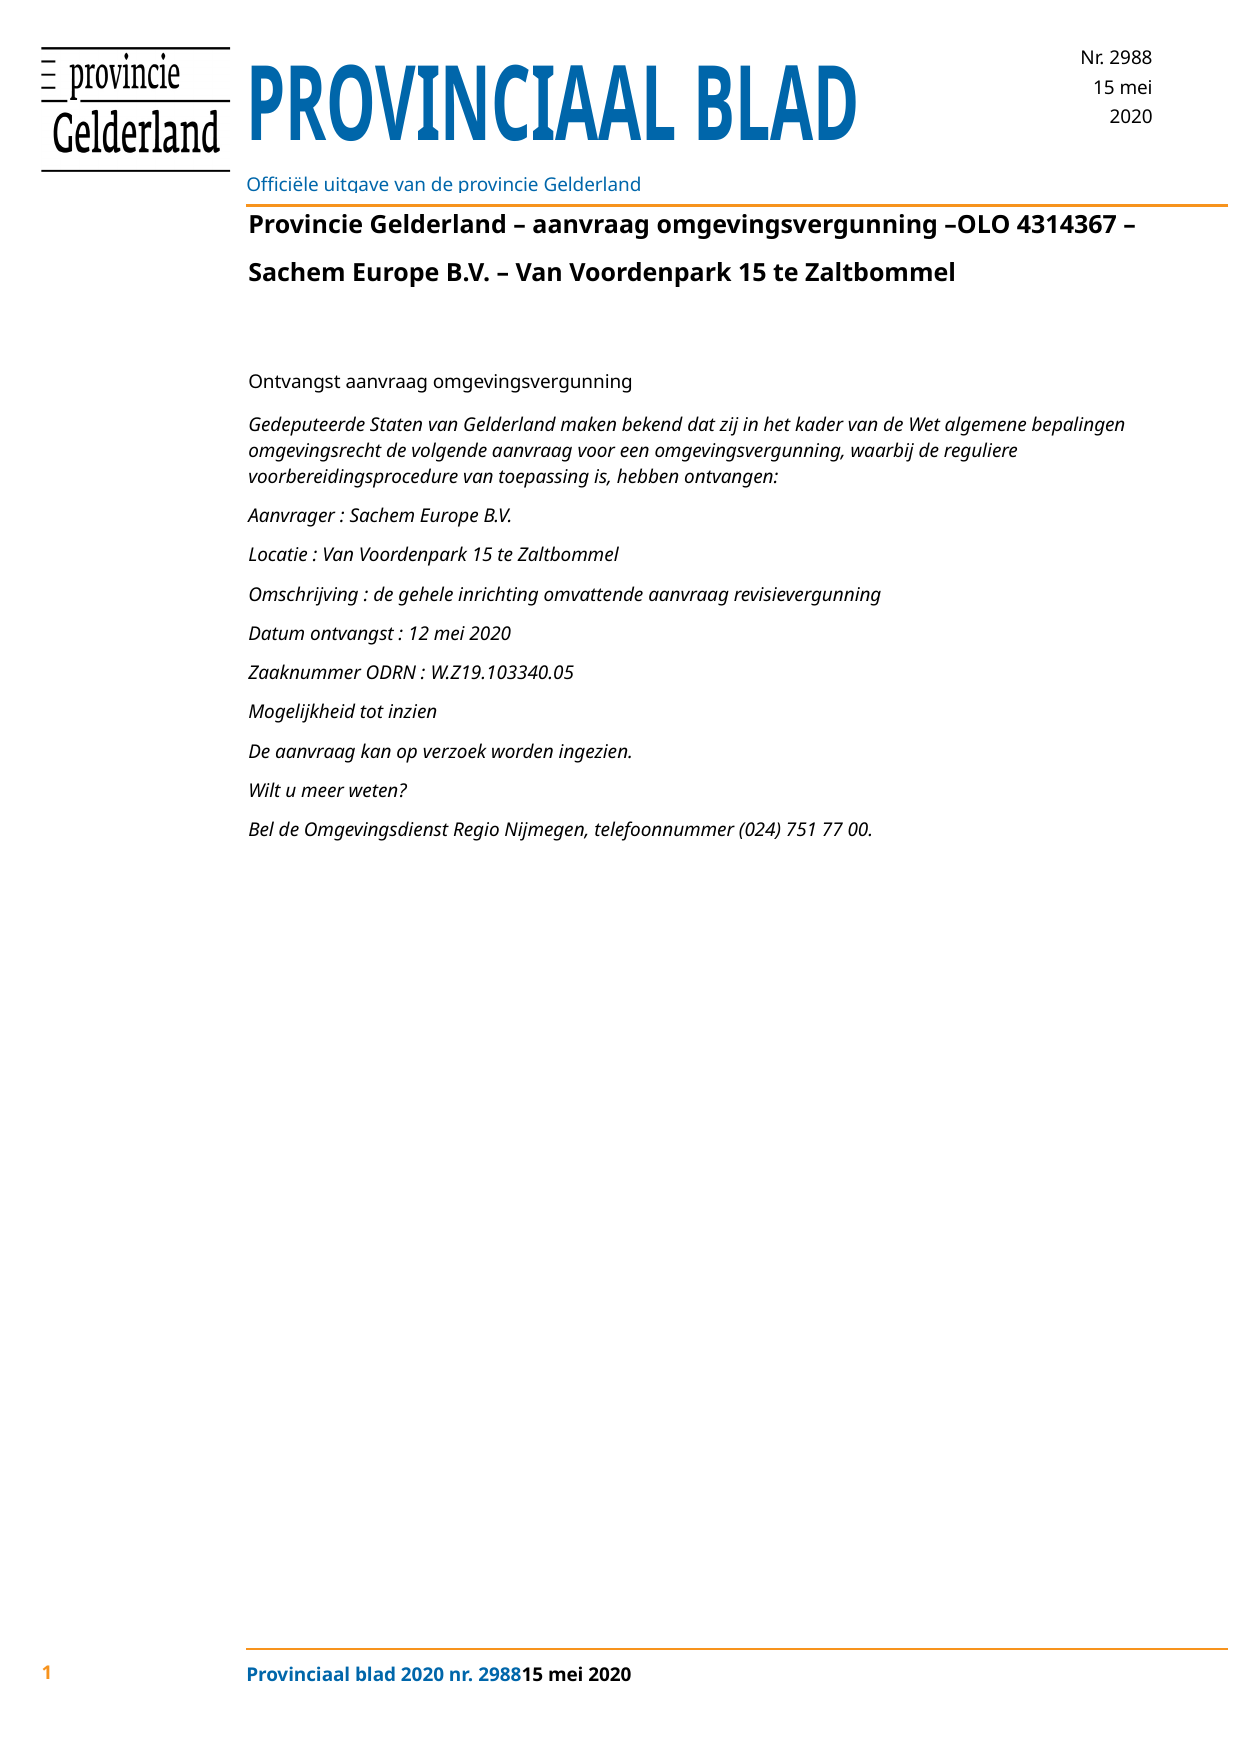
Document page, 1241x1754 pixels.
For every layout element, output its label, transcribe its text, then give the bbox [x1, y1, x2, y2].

text Wilt u meer weten? [248, 777, 1152, 803]
text Omschrijving : de gehele inrichting omvattende aanvraag revisievergunning [248, 581, 1152, 606]
text Datum ontvangst : 12 mei 2020 [248, 620, 1152, 646]
text Locatie : Van Voordenpark 15 te Zaltbommel [248, 541, 1152, 567]
text Bel de Omgevingsdienst Regio Nijmegen, telefoonnummer (024) 751 77 00. [248, 816, 1152, 842]
text Aanvrager : Sachem Europe B.V. [248, 502, 1152, 528]
text De aanvraag kan op verzoek worden ingezien. [248, 738, 1152, 763]
text Zaaknummer ODRN : W.Z19.103340.05 [248, 659, 1152, 685]
text Ontvangst aanvraag omgevingsvergunning [248, 368, 1152, 394]
text Gedeputeerde Staten van Gelderland maken bekend dat zij in het kader van de Wet algemene bepalingen omgevingsrecht de volgende aanvraag voor een omgevingsvergunning, waarbij de reguliere voorbereidingsprocedure van toepassing is, hebben ontvangen: [248, 411, 1152, 489]
text Mogelijkheid tot inzien [248, 698, 1152, 724]
text Provincie Gelderland – aanvraag omgevingsvergunning –OLO 4314367 – Sachem Europe B.V. – Van Voordenpark 15 te Zaltbommel [248, 207, 1152, 288]
picture [41, 47, 231, 172]
